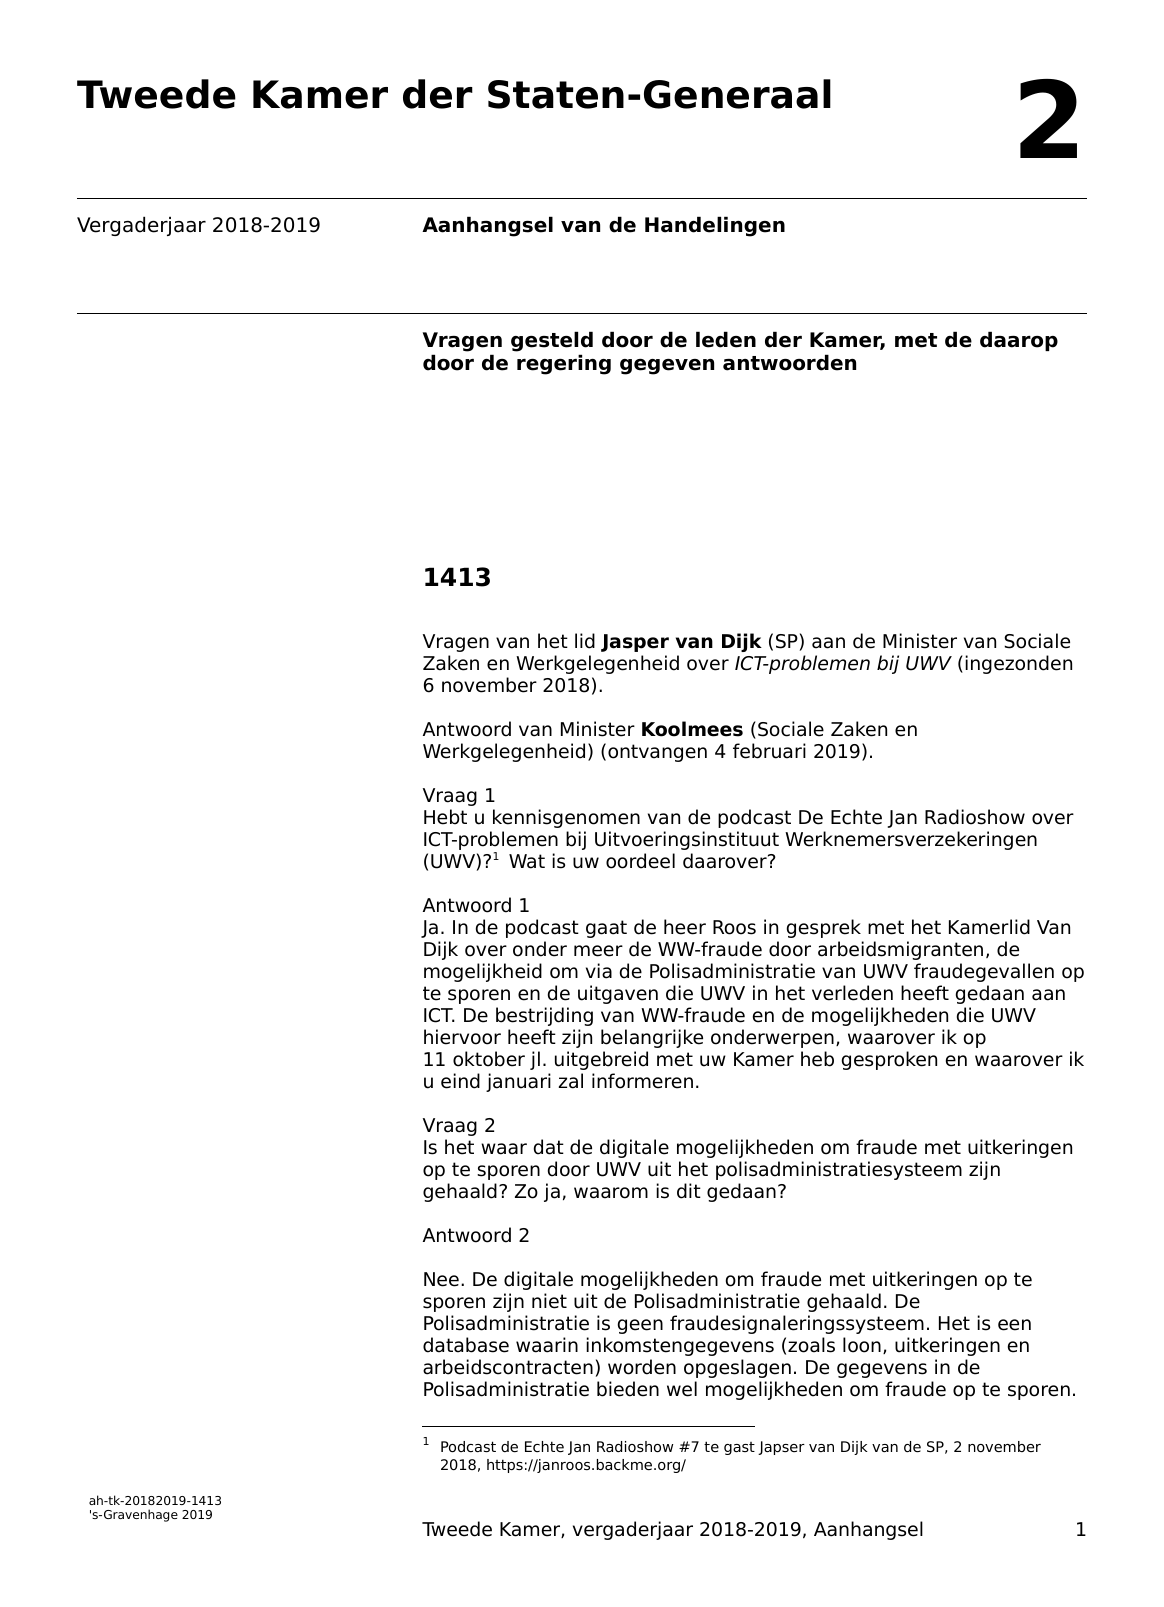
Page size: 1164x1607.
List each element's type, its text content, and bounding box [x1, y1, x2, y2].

text Vraag 1 [422, 785, 1087, 807]
text Antwoord 2 [422, 1225, 1087, 1247]
table_header Tweede Kamer der Staten-Generaal [77, 59, 886, 198]
text Hebt u kennisgenomen van de podcast De Echte Jan Radioshow over ICT-problemen bij Uitvoeringsinstituut Werknemersverzekeringen (UWV)? Wat is uw oordeel daarover? [422, 807, 1087, 873]
table_cell Vergaderjaar 2018-2019 [77, 199, 422, 313]
text Nee. De digitale mogelijkheden om fraude met uitkeringen op te sporen zijn niet uit de Polisadministratie gehaald. De Polisadministratie is geen fraudesignaleringssysteem. Het is een database waarin inkomstengegevens (zoals loon, uitkeringen en arbeidscontracten) worden opgeslagen. De gegevens in de Polisadministratie bieden wel mogelijkheden om fraude op te sporen. [422, 1269, 1087, 1401]
text Antwoord van Minister Koolmees (Sociale Zaken en Werkgelegenheid) (ontvangen 4 februari 2019). [422, 719, 1087, 763]
table_header 2 [886, 59, 1087, 198]
table_cell [77, 314, 422, 376]
text Vraag 2 [422, 1115, 1087, 1137]
text ah-tk-20182019-1413 [88, 1494, 323, 1508]
table_cell Aanhangsel van de Handelingen [422, 199, 1087, 313]
text Antwoord 1 [422, 895, 1087, 917]
text 's-Gravenhage 2019 [88, 1508, 323, 1522]
text Is het waar dat de digitale mogelijkheden om fraude met uitkeringen op te sporen door UWV uit het polisadministratiesysteem zijn gehaald? Zo ja, waarom is dit gedaan? [422, 1137, 1087, 1203]
table_cell Vragen gesteld door de leden der Kamer, met de daarop door de regering gegeven antwoorden [422, 314, 1087, 376]
text 1413 [422, 563, 1087, 592]
text Podcast de Echte Jan Radioshow #7 te gast Japser van Dijk van de SP, 2 november 2018, https://janroos.backme.org/ [422, 1435, 1087, 1474]
text Vragen van het lid Jasper van Dijk (SP) aan de Minister van Sociale Zaken en Werkgelegenheid over ICT-problemen bij UWV (ingezonden 6 november 2018). [422, 631, 1087, 697]
text Ja. In de podcast gaat de heer Roos in gesprek met het Kamerlid Van Dijk over onder meer de WW-fraude door arbeidsmigranten, de mogelijkheid om via de Polisadministratie van UWV fraudegevallen op te sporen en de uitgaven die UWV in het verleden heeft gedaan aan ICT. De bestrijding van WW-fraude en de mogelijkheden die UWV hiervoor heeft zijn belangrijke onderwerpen, waarover ik op 11 oktober jl. uitgebreid met uw Kamer heb gesproken en waarover ik u eind januari zal informeren. [422, 917, 1087, 1093]
